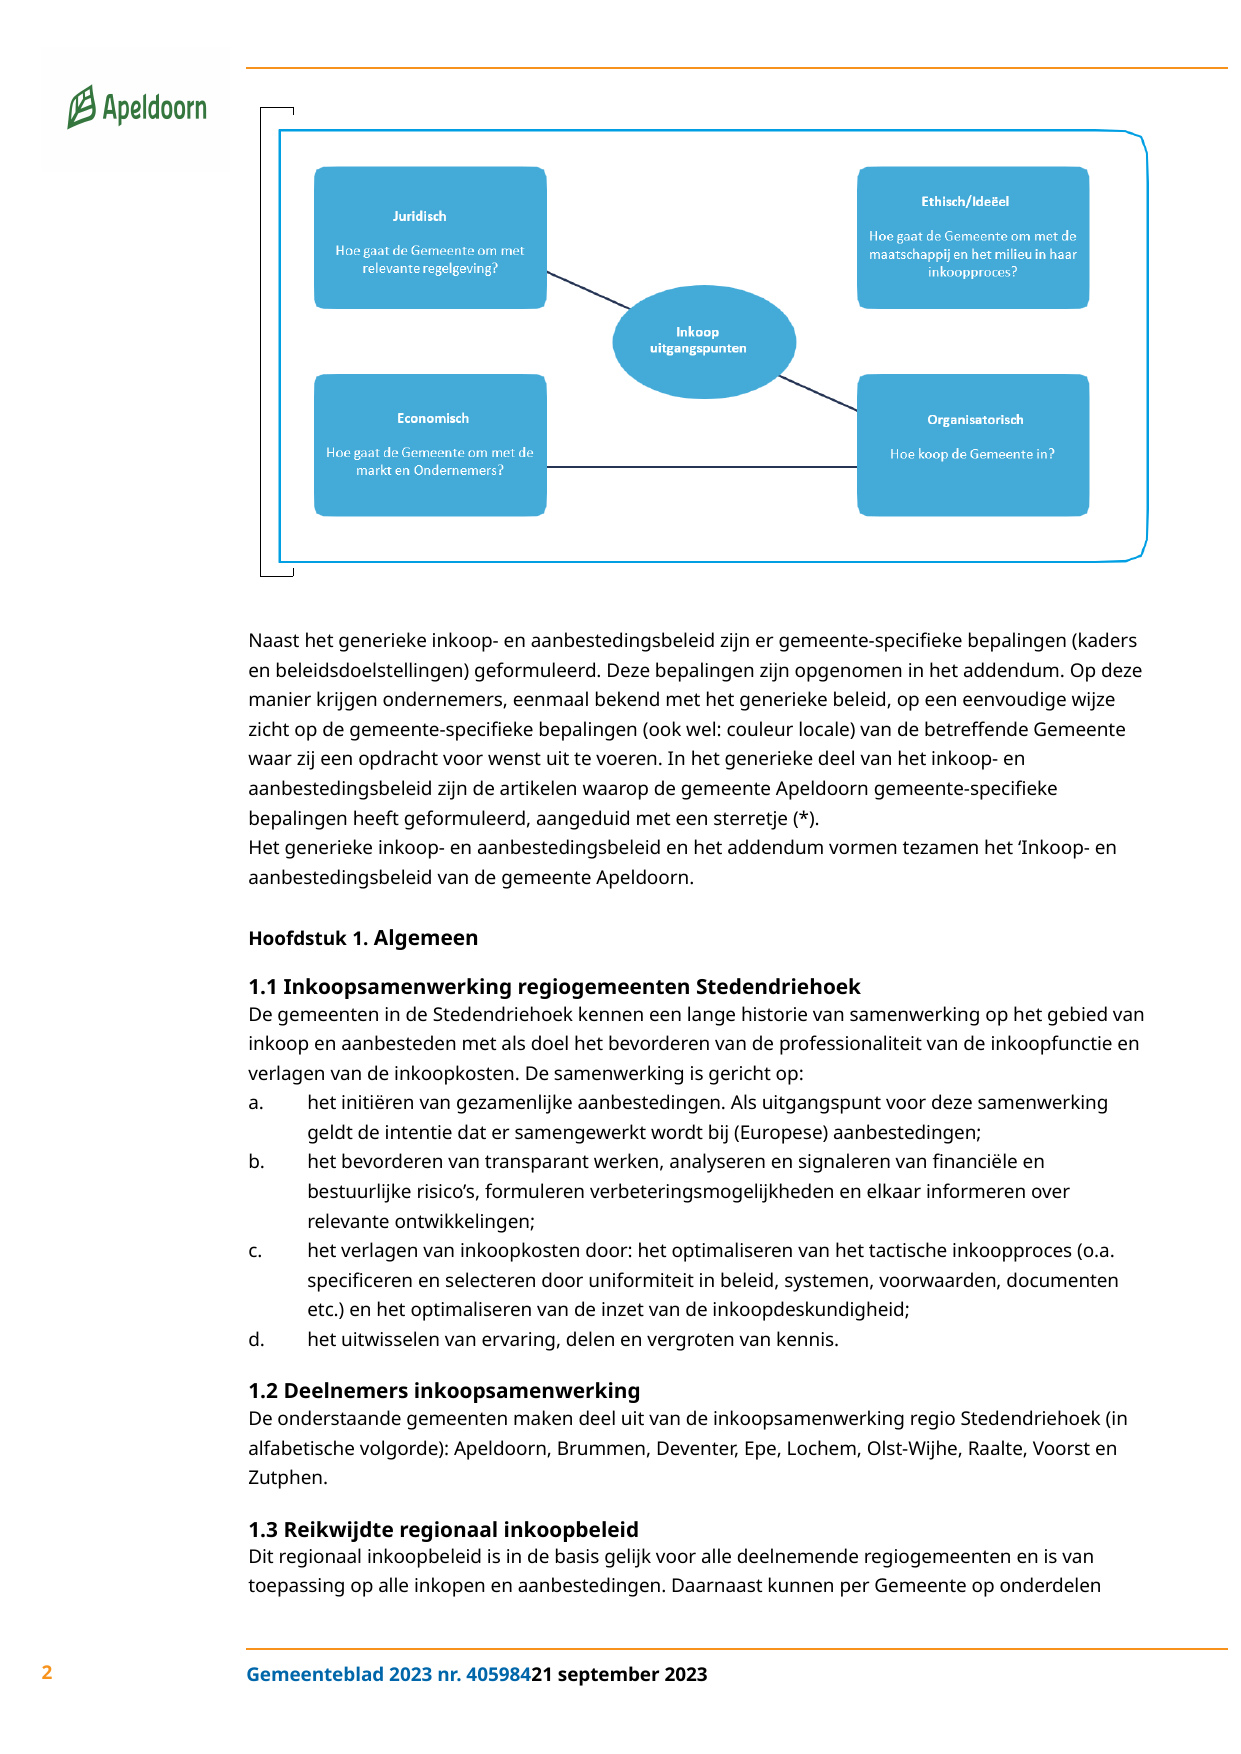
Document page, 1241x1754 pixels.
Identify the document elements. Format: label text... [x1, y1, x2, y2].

list het uitwisselen van ervaring, delen en vergroten van kennis. [248, 1326, 1152, 1352]
text De gemeenten in de Stedendriehoek kennen een lange historie van samenwerking op het gebied van inkoop en aanbesteden met als doel het bevorderen van de professionaliteit van de inkoopfunctie en verlagen van de inkoopkosten. De samenwerking is gericht op: [248, 1001, 1152, 1086]
list het initiëren van gezamenlijke aanbestedingen. Als uitgangspunt voor deze samenwerking geldt de intentie dat er samengewerkt wordt bij (Europese) aanbestedingen; [248, 1089, 1152, 1145]
text 1.2 Deelnemers inkoopsamenwerking [248, 1377, 1152, 1405]
text 1.3 Reikwijdte regionaal inkoopbeleid [248, 1515, 1152, 1543]
text De onderstaande gemeenten maken deel uit van de inkoopsamenwerking regio Stedendriehoek (in alfabetische volgorde): Apeldoorn, Brummen, Deventer, Epe, Lochem, Olst-Wijhe, Raalte, Voorst en Zutphen. [248, 1405, 1152, 1490]
text Naast het generieke inkoop- en aanbestedingsbeleid zijn er gemeente-specifieke bepalingen (kaders en beleidsdoelstellingen) geformuleerd. Deze bepalingen zijn opgenomen in het addendum. Op deze manier krijgen ondernemers, eenmaal bekend met het generieke beleid, op een eenvoudige wijze zicht op de gemeente-specifieke bepalingen (ook wel: couleur locale) van de betreffende Gemeente waar zij een opdracht voor wenst uit te voeren. In het generieke deel van het inkoop- en aanbestedingsbeleid zijn de artikelen waarop de gemeente Apeldoorn gemeente-specifieke bepalingen heeft geformuleerd, aangeduid met een sterretje (*). [248, 627, 1152, 831]
picture [268, 115, 1155, 568]
list het bevorderen van transparant werken, analyseren en signaleren van financiële en bestuurlijke risico’s, formuleren verbeteringsmogelijkheden en elkaar informeren over relevante ontwikkelingen; [248, 1149, 1152, 1234]
text Dit regionaal inkoopbeleid is in de basis gelijk voor alle deelnemende regiogemeenten en is van toepassing op alle inkopen en aanbestedingen. Daarnaast kunnen per Gemeente op onderdelen [248, 1543, 1152, 1598]
text 1.1 Inkoopsamenwerking regiogemeenten Stedendriehoek [248, 972, 1152, 1001]
list het verlagen van inkoopkosten door: het optimaliseren van het tactische inkoopproces (o.a. specificeren en selecteren door uniformiteit in beleid, systemen, voorwaarden, documenten etc.) en het optimaliseren van de inzet van de inkoopdeskundigheid; [248, 1237, 1152, 1322]
text Hoofdstuk 1. Algemeen [248, 923, 1152, 952]
text Het generieke inkoop- en aanbestedingsbeleid en het addendum vormen tezamen het ‘Inkoop- en aanbestedingsbeleid van de gemeente Apeldoorn. [248, 834, 1152, 890]
picture [41, 47, 231, 172]
